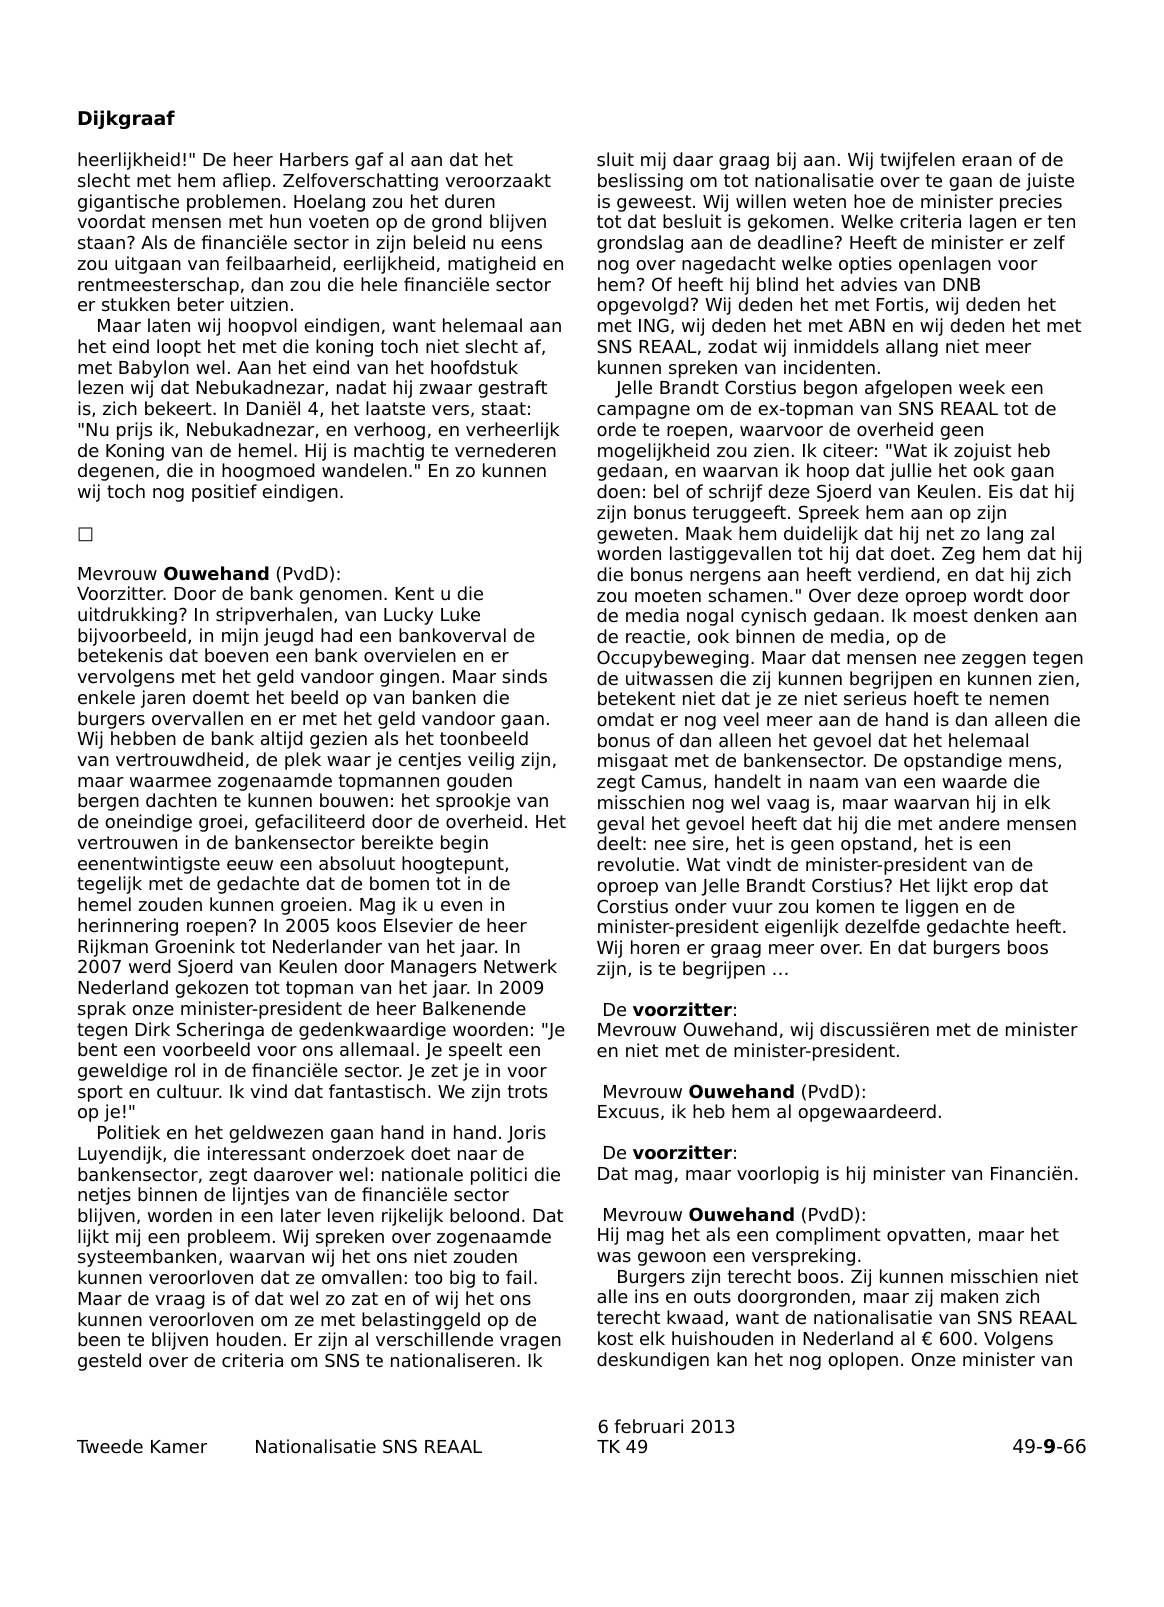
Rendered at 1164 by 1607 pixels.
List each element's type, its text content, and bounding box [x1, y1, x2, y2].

text □ [77, 523, 567, 543]
text Politiek en het geldwezen gaan hand in hand. Joris Luyendijk, die interessant onderzoek doet naar de bankensector, zegt daarover wel: nationale politici die netjes binnen de lijntjes van de financiële sector blijven, worden in een later leven rijkelijk beloond. Dat lijkt mij een probleem. Wij spreken over zogenaamde systeembanken, waarvan wij het ons niet zouden kunnen veroorloven dat ze omvallen: too big to fail. Maar de vraag is of dat wel zo zat en of wij het ons kunnen veroorloven om ze met belastinggeld op de been te blijven houden. Er zijn al verschillende vragen gesteld over de criteria om SNS te nationaliseren. Ik [77, 1123, 567, 1372]
text Maar laten wij hoopvol eindigen, want helemaal aan het eind loopt het met die koning toch niet slecht af, met Babylon wel. Aan het eind van het hoofdstuk lezen wij dat Nebukadnezar, nadat hij zwaar gestraft is, zich bekeert. In Daniël 4, het laatste vers, staat: "Nu prijs ik, Nebukadnezar, en verhoog, en verheerlijk de Koning van de hemel. Hij is machtig te vernederen degenen, die in hoogmoed wandelen." En zo kunnen wij toch nog positief eindigen. [77, 316, 567, 503]
text Voorzitter. Door de bank genomen. Kent u die uitdrukking? In stripverhalen, van Lucky Luke bijvoorbeeld, in mijn jeugd had een bankoverval de betekenis dat boeven een bank overvielen en er vervolgens met het geld vandoor gingen. Maar sinds enkele jaren doemt het beeld op van banken die burgers overvallen en er met het geld vandoor gaan. Wij hebben de bank altijd gezien als het toonbeeld van vertrouwdheid, de plek waar je centjes veilig zijn, maar waarmee zogenaamde topmannen gouden bergen dachten te kunnen bouwen: het sprookje van de oneindige groei, gefaciliteerd door de overheid. Het vertrouwen in de bankensector bereikte begin eenentwintigste eeuw een absoluut hoogtepunt, tegelijk met de gedachte dat de bomen tot in de hemel zouden kunnen groeien. Mag ik u even in herinnering roepen? In 2005 koos Elsevier de heer Rijkman Groenink tot Nederlander van het jaar. In 2007 werd Sjoerd van Keulen door Managers Netwerk Nederland gekozen tot topman van het jaar. In 2009 sprak onze minister-president de heer Balkenende tegen Dirk Scheringa de gedenkwaardige woorden: "Je bent een voorbeeld voor ons allemaal. Je speelt een geweldige rol in de financiële sector. Je zet je in voor sport en cultuur. Ik vind dat fantastisch. We zijn trots op je!" [77, 584, 567, 1123]
text Mevrouw Ouwehand, wij discussiëren met de minister en niet met de minister-president. [596, 1020, 1087, 1062]
text De voorzitter: [596, 999, 1087, 1020]
text Mevrouw Ouwehand (PvdD): [77, 563, 567, 584]
text Jelle Brandt Corstius begon afgelopen week een campagne om de ex-topman van SNS REAAL tot de orde te roepen, waarvoor de overheid geen mogelijkheid zou zien. Ik citeer: "Wat ik zojuist heb gedaan, en waarvan ik hoop dat jullie het ook gaan doen: bel of schrijf deze Sjoerd van Keulen. Eis dat hij zijn bonus teruggeeft. Spreek hem aan op zijn geweten. Maak hem duidelijk dat hij net zo lang zal worden lastiggevallen tot hij dat doet. Zeg hem dat hij die bonus nergens aan heeft verdiend, en dat hij zich zou moeten schamen." Over deze oproep wordt door de media nogal cynisch gedaan. Ik moest denken aan de reactie, ook binnen de media, op de Occupybeweging. Maar dat mensen nee zeggen tegen de uitwassen die zij kunnen begrijpen en kunnen zien, betekent niet dat je ze niet serieus hoeft te nemen omdat er nog veel meer aan de hand is dan alleen die bonus of dan alleen het gevoel dat het helemaal misgaat met de bankensector. De opstandige mens, zegt Camus, handelt in naam van een waarde die misschien nog wel vaag is, maar waarvan hij in elk geval het gevoel heeft dat hij die met andere mensen deelt: nee sire, het is geen opstand, het is een revolutie. Wat vindt de minister-president van de oproep van Jelle Brandt Corstius? Het lijkt erop dat Corstius onder vuur zou komen te liggen en de minister-president eigenlijk dezelfde gedachte heeft. Wij horen er graag meer over. En dat burgers boos zijn, is te begrijpen … [596, 378, 1087, 979]
text De voorzitter: [596, 1143, 1087, 1164]
text Excuus, ik heb hem al opgewaardeerd. [596, 1102, 1087, 1123]
text Burgers zijn terecht boos. Zij kunnen misschien niet alle ins en outs doorgronden, maar zij maken zich terecht kwaad, want de nationalisatie van SNS REAAL kost elk huishouden in Nederland al € 600. Volgens deskundigen kan het nog oplopen. Onze minister van [596, 1267, 1087, 1370]
text Mevrouw Ouwehand (PvdD): [596, 1204, 1087, 1225]
text Dat mag, maar voorlopig is hij minister van Financiën. [596, 1164, 1087, 1184]
text Mevrouw Ouwehand (PvdD): [596, 1082, 1087, 1102]
text Hij mag het als een compliment opvatten, maar het was gewoon een verspreking. [596, 1225, 1087, 1267]
text sluit mij daar graag bij aan. Wij twijfelen eraan of de beslissing om tot nationalisatie over te gaan de juiste is geweest. Wij willen weten hoe de minister precies tot dat besluit is gekomen. Welke criteria lagen er ten grondslag aan de deadline? Heeft de minister er zelf nog over nagedacht welke opties openlagen voor hem? Of heeft hij blind het advies van DNB opgevolgd? Wij deden het met Fortis, wij deden het met ING, wij deden het met ABN en wij deden het met SNS REAAL, zodat wij inmiddels allang niet meer kunnen spreken van incidenten. [596, 150, 1087, 378]
text heerlijkheid!" De heer Harbers gaf al aan dat het slecht met hem afliep. Zelfoverschatting veroorzaakt gigantische problemen. Hoelang zou het duren voordat mensen met hun voeten op de grond blijven staan? Als de financiële sector in zijn beleid nu eens zou uitgaan van feilbaarheid, eerlijkheid, matigheid en rentmeesterschap, dan zou die hele financiële sector er stukken beter uitzien. [77, 150, 567, 316]
